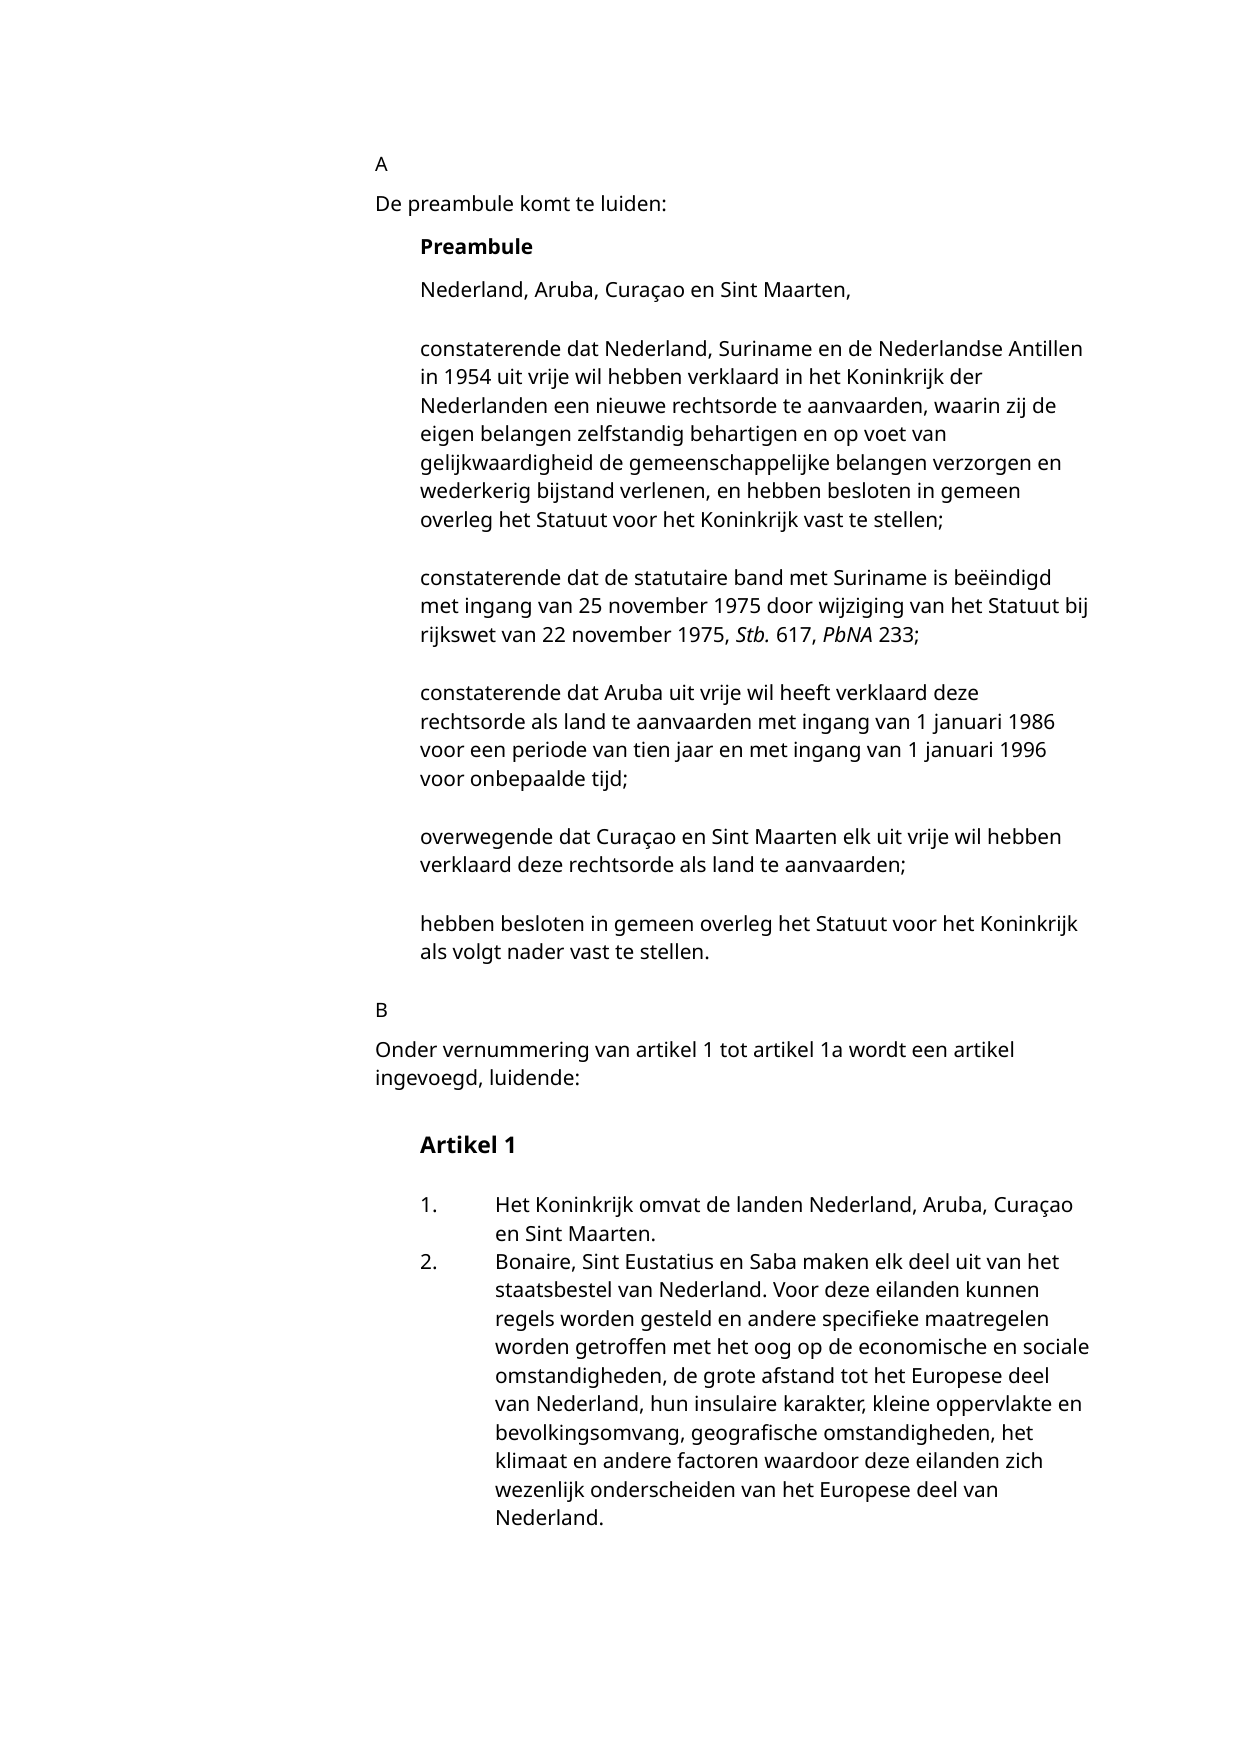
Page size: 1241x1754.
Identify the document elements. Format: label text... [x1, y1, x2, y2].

text constaterende dat Aruba uit vrije wil heeft verklaard deze rechtsorde als land te aanvaarden met ingang van 1 januari 1986 voor een periode van tien jaar en met ingang van 1 januari 1996 voor onbepaalde tijd; [420, 678, 1090, 792]
list Bonaire, Sint Eustatius en Saba maken elk deel uit van het staatsbestel van Nederland. Voor deze eilanden kunnen regels worden gesteld en andere specifieke maatregelen worden getroffen met het oog op de economische en sociale omstandigheden, de grote afstand tot het Europese deel van Nederland, hun insulaire karakter, kleine oppervlakte en bevolkingsomvang, geografische omstandigheden, het klimaat en andere factoren waardoor deze eilanden zich wezenlijk onderscheiden van het Europese deel van Nederland. [420, 1247, 1090, 1532]
text overwegende dat Curaçao en Sint Maarten elk uit vrije wil hebben verklaard deze rechtsorde als land te aanvaarden; [420, 822, 1090, 879]
text hebben besloten in gemeen overleg het Statuut voor het Koninkrijk als volgt nader vast te stellen. [420, 909, 1090, 966]
text constaterende dat de statutaire band met Suriname is beëindigd met ingang van 25 november 1975 door wijziging van het Statuut bij rijkswet van 22 november 1975, Stb. 617, PbNA 233; [420, 563, 1090, 648]
text constaterende dat Nederland, Suriname en de Nederlandse Antillen in 1954 uit vrije wil hebben verklaard in het Koninkrijk der Nederlanden een nieuwe rechtsorde te aanvaarden, waarin zij de eigen belangen zelfstandig behartigen en op voet van gelijkwaardigheid de gemeenschappelijke belangen verzorgen en wederkerig bijstand verlenen, en hebben besloten in gemeen overleg het Statuut voor het Koninkrijk vast te stellen; [420, 334, 1090, 533]
text B [375, 996, 1090, 1023]
text Preambule [420, 232, 1090, 261]
list Het Koninkrijk omvat de landen Nederland, Aruba, Curaçao en Sint Maarten. [420, 1190, 1090, 1247]
subtitle Artikel 1 [420, 1129, 1090, 1160]
text A [375, 150, 1090, 177]
text De preambule komt te luiden: [375, 189, 1090, 217]
text Onder vernummering van artikel 1 tot artikel 1a wordt een artikel ingevoegd, luidende: [375, 1035, 1090, 1092]
text Nederland, Aruba, Curaçao en Sint Maarten, [420, 276, 1090, 304]
